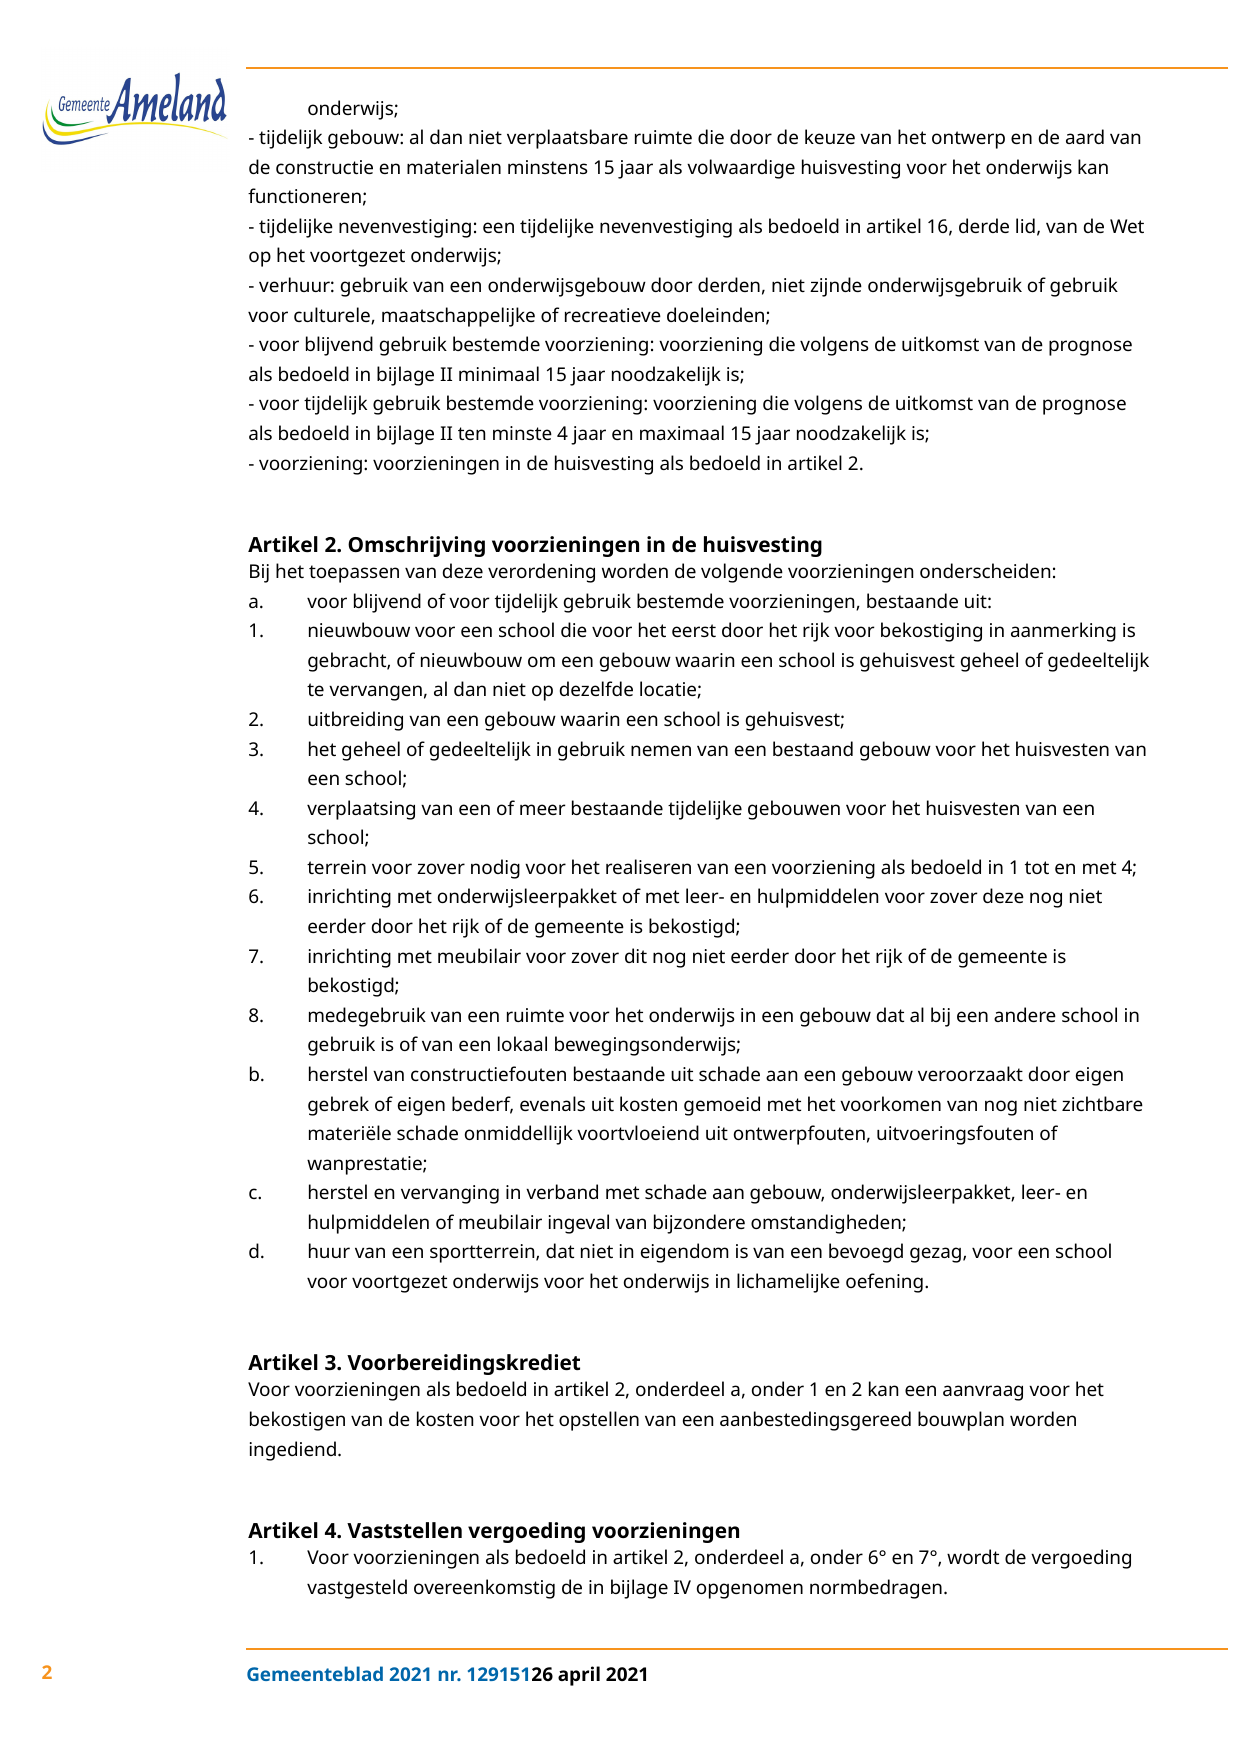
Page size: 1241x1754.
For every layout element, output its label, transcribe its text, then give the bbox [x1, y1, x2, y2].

text - tijdelijk gebouw: al dan niet verplaatsbare ruimte die door de keuze van het ontwerp en de aard van de constructie en materialen minstens 15 jaar als volwaardige huisvesting voor het onderwijs kan functioneren; [248, 124, 1152, 209]
text Artikel 3. Voorbereidingskrediet [248, 1348, 1152, 1377]
list medegebruik van een ruimte voor het onderwijs in een gebouw dat al bij een andere school in gebruik is of van een lokaal bewegingsonderwijs; [248, 1002, 1152, 1057]
list uitbreiding van een gebouw waarin een school is gehuisvest; [248, 706, 1152, 732]
text - voor blijvend gebruik bestemde voorziening: voorziening die volgens de uitkomst van de prognose als bedoeld in bijlage II minimaal 15 jaar noodzakelijk is; [248, 331, 1152, 387]
text - tijdelijke nevenvestiging: een tijdelijke nevenvestiging als bedoeld in artikel 16, derde lid, van de Wet op het voortgezet onderwijs; [248, 213, 1152, 268]
list verplaatsing van een of meer bestaande tijdelijke gebouwen voor het huisvesten van een school; [248, 795, 1152, 850]
picture [41, 47, 231, 172]
list onderwijs; [248, 95, 1152, 121]
text - voorziening: voorzieningen in de huisvesting als bedoeld in artikel 2. [248, 450, 1152, 476]
text - verhuur: gebruik van een onderwijsgebouw door derden, niet zijnde onderwijsgebruik of gebruik voor culturele, maatschappelijke of recreatieve doeleinden; [248, 272, 1152, 328]
list herstel en vervanging in verband met schade aan gebouw, onderwijsleerpakket, leer- en hulpmiddelen of meubilair ingeval van bijzondere omstandigheden; [248, 1179, 1152, 1235]
text Artikel 2. Omschrijving voorzieningen in de huisvesting [248, 530, 1152, 558]
list voor blijvend of voor tijdelijk gebruik bestemde voorzieningen, bestaande uit: [248, 588, 1152, 613]
list het geheel of gedeeltelijk in gebruik nemen van een bestaand gebouw voor het huisvesten van een school; [248, 736, 1152, 791]
list terrein voor zover nodig voor het realiseren van een voorziening als bedoeld in 1 tot en met 4; [248, 854, 1152, 880]
list Voor voorzieningen als bedoeld in artikel 2, onderdeel a, onder 6° en 7°, wordt de vergoeding vastgesteld overeenkomstig de in bijlage IV opgenomen normbedragen. [248, 1544, 1152, 1599]
list inrichting met onderwijsleerpakket of met leer- en hulpmiddelen voor zover deze nog niet eerder door het rijk of de gemeente is bekostigd; [248, 884, 1152, 939]
list herstel van constructiefouten bestaande uit schade aan een gebouw veroorzaakt door eigen gebrek of eigen bederf, evenals uit kosten gemoeid met het voorkomen van nog niet zichtbare materiële schade onmiddellijk voortvloeiend uit ontwerpfouten, uitvoeringsfouten of wanprestatie; [248, 1061, 1152, 1176]
list inrichting met meubilair voor zover dit nog niet eerder door het rijk of de gemeente is bekostigd; [248, 943, 1152, 998]
list huur van een sportterrein, dat niet in eigendom is van een bevoegd gezag, voor een school voor voortgezet onderwijs voor het onderwijs in lichamelijke oefening. [248, 1239, 1152, 1294]
text Artikel 4. Vaststellen vergoeding voorzieningen [248, 1516, 1152, 1544]
list nieuwbouw voor een school die voor het eerst door het rijk voor bekostiging in aanmerking is gebracht, of nieuwbouw om een gebouw waarin een school is gehuisvest geheel of gedeeltelijk te vervangen, al dan niet op dezelfde locatie; [248, 617, 1152, 702]
text Bij het toepassen van deze verordening worden de volgende voorzieningen onderscheiden: [248, 558, 1152, 584]
text - voor tijdelijk gebruik bestemde voorziening: voorziening die volgens de uitkomst van de prognose als bedoeld in bijlage II ten minste 4 jaar en maximaal 15 jaar noodzakelijk is; [248, 391, 1152, 446]
text Voor voorzieningen als bedoeld in artikel 2, onderdeel a, onder 1 en 2 kan een aanvraag voor het bekostigen van de kosten voor het opstellen van een aanbestedingsgereed bouwplan worden ingediend. [248, 1377, 1152, 1462]
